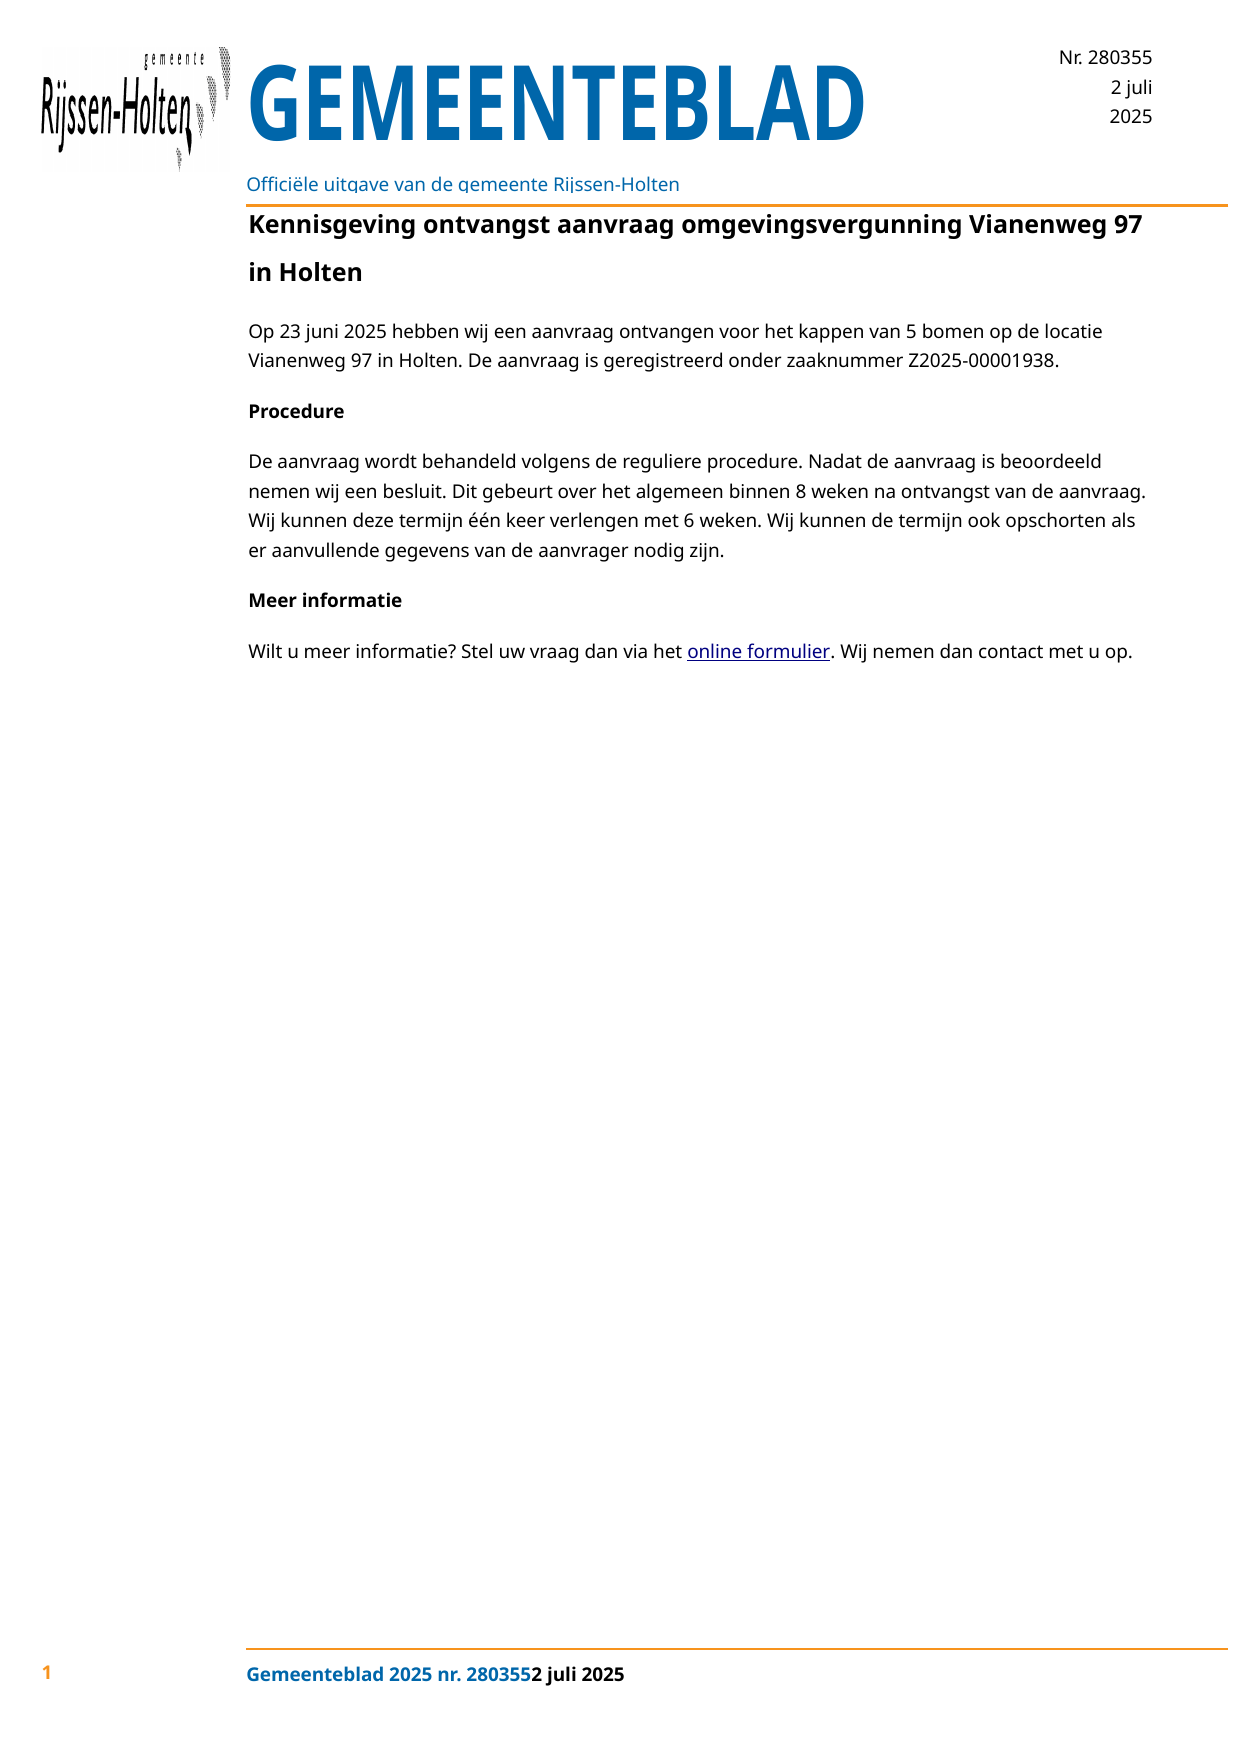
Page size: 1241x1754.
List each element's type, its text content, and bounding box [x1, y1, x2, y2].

text Kennisgeving ontvangst aanvraag omgevingsvergunning Vianenweg 97 in Holten [248, 207, 1152, 288]
text Wilt u meer informatie? Stel uw vraag dan via het online formulier. Wij nemen dan contact met u op. [248, 638, 1152, 664]
text Procedure [248, 398, 1152, 424]
picture [41, 47, 231, 172]
text Op 23 juni 2025 hebben wij een aanvraag ontvangen voor het kappen van 5 bomen op de locatie Vianenweg 97 in Holten. De aanvraag is geregistreerd onder zaaknummer Z2025-00001938. [248, 318, 1152, 373]
text De aanvraag wordt behandeld volgens de reguliere procedure. Nadat de aanvraag is beoordeeld nemen wij een besluit. Dit gebeurt over het algemeen binnen 8 weken na ontvangst van de aanvraag. Wij kunnen deze termijn één keer verlengen met 6 weken. Wij kunnen de termijn ook opschorten als er aanvullende gegevens van de aanvrager nodig zijn. [248, 448, 1152, 563]
text Meer informatie [248, 587, 1152, 613]
